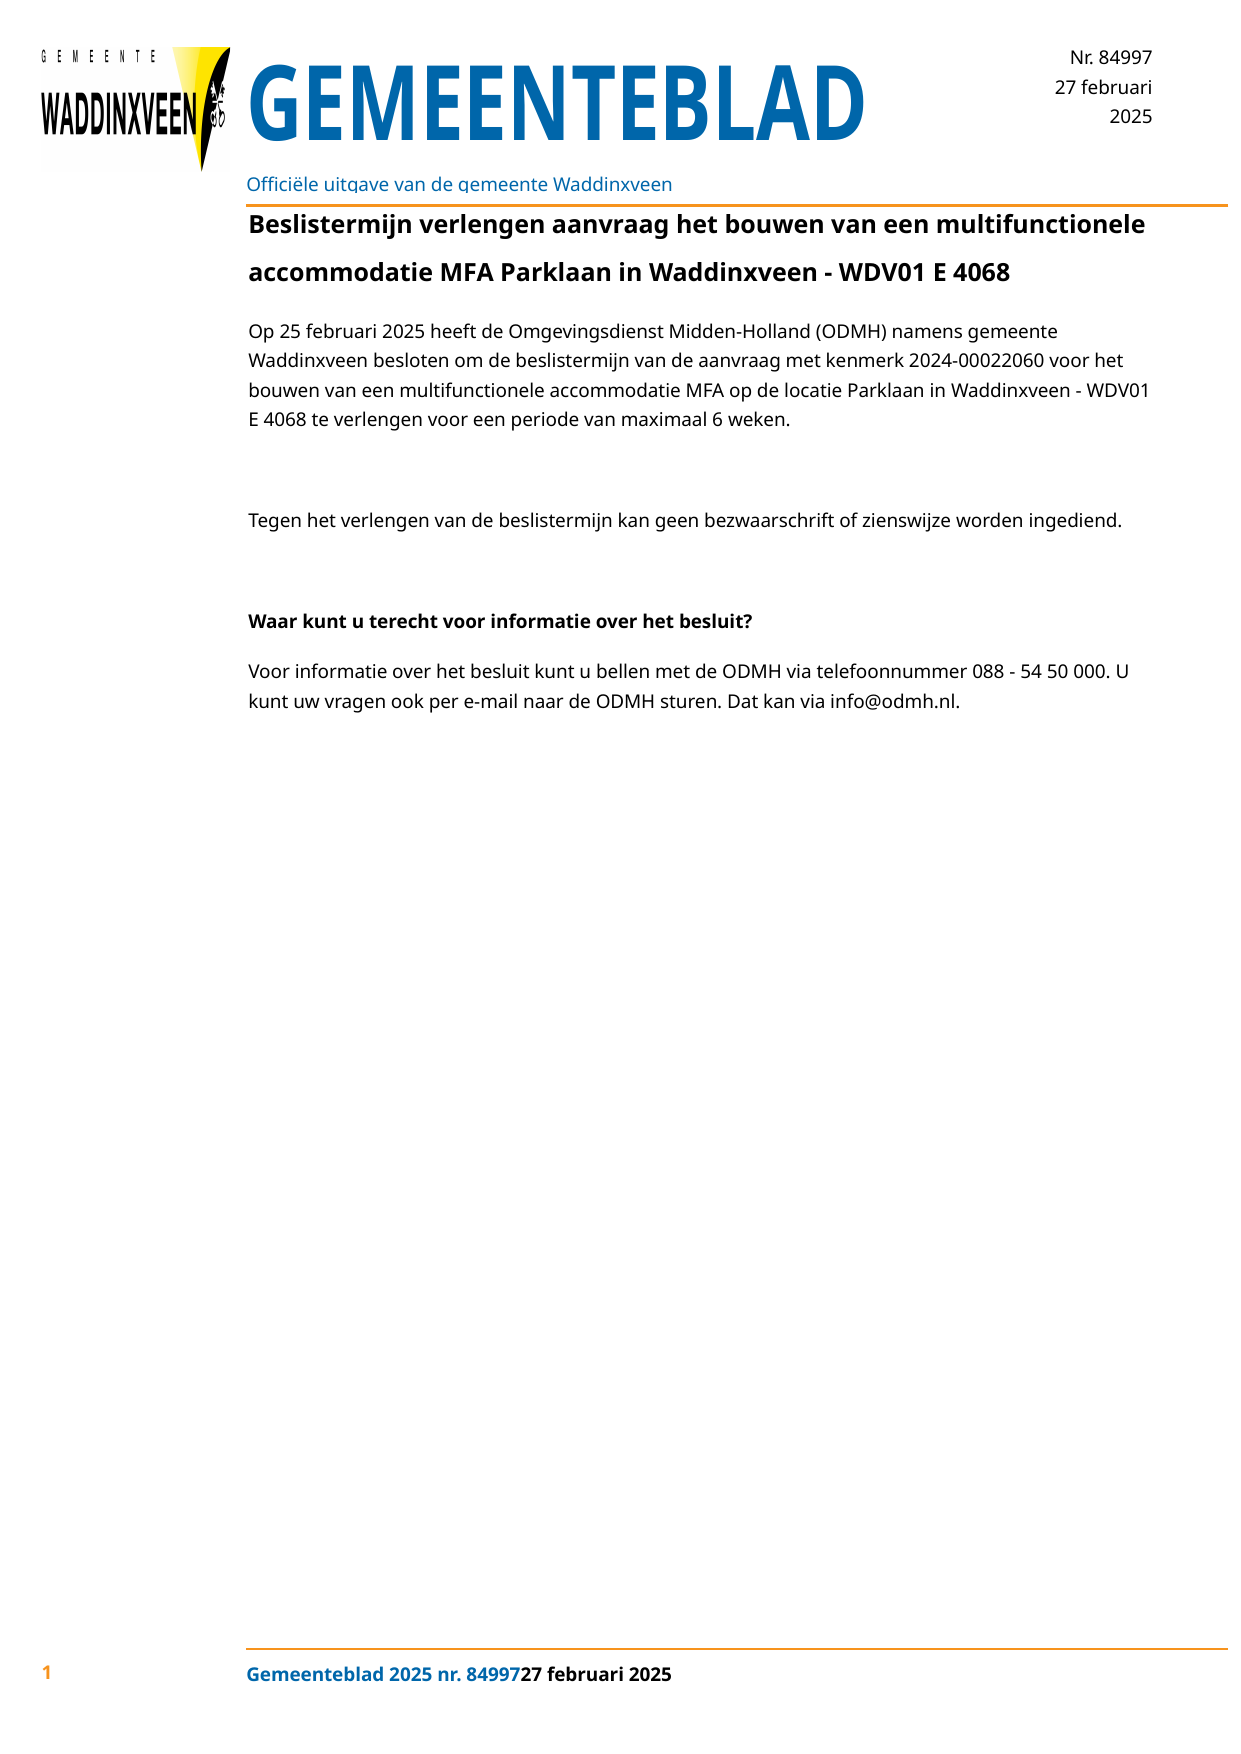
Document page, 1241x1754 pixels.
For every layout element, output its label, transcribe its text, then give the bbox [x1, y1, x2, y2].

text Op 25 februari 2025 heeft de Omgevingsdienst Midden-Holland (ODMH) namens gemeente Waddinxveen besloten om de beslistermijn van de aanvraag met kenmerk 2024-00022060 voor het bouwen van een multifunctionele accommodatie MFA op de locatie Parklaan in Waddinxveen - WDV01 E 4068 te verlengen voor een periode van maximaal 6 weken. [248, 318, 1152, 432]
text Tegen het verlengen van de beslistermijn kan geen bezwaarschrift of zienswijze worden ingediend. [248, 507, 1152, 533]
text Voor informatie over het besluit kunt u bellen met de ODMH via telefoonnummer 088 - 54 50 000. U kunt uw vragen ook per e-mail naar de ODMH sturen. Dat kan via info@odmh.nl. [248, 659, 1152, 714]
text Waar kunt u terecht voor informatie over het besluit? [248, 608, 1152, 634]
picture [41, 47, 231, 172]
text Beslistermijn verlengen aanvraag het bouwen van een multifunctionele accommodatie MFA Parklaan in Waddinxveen - WDV01 E 4068 [248, 207, 1152, 288]
